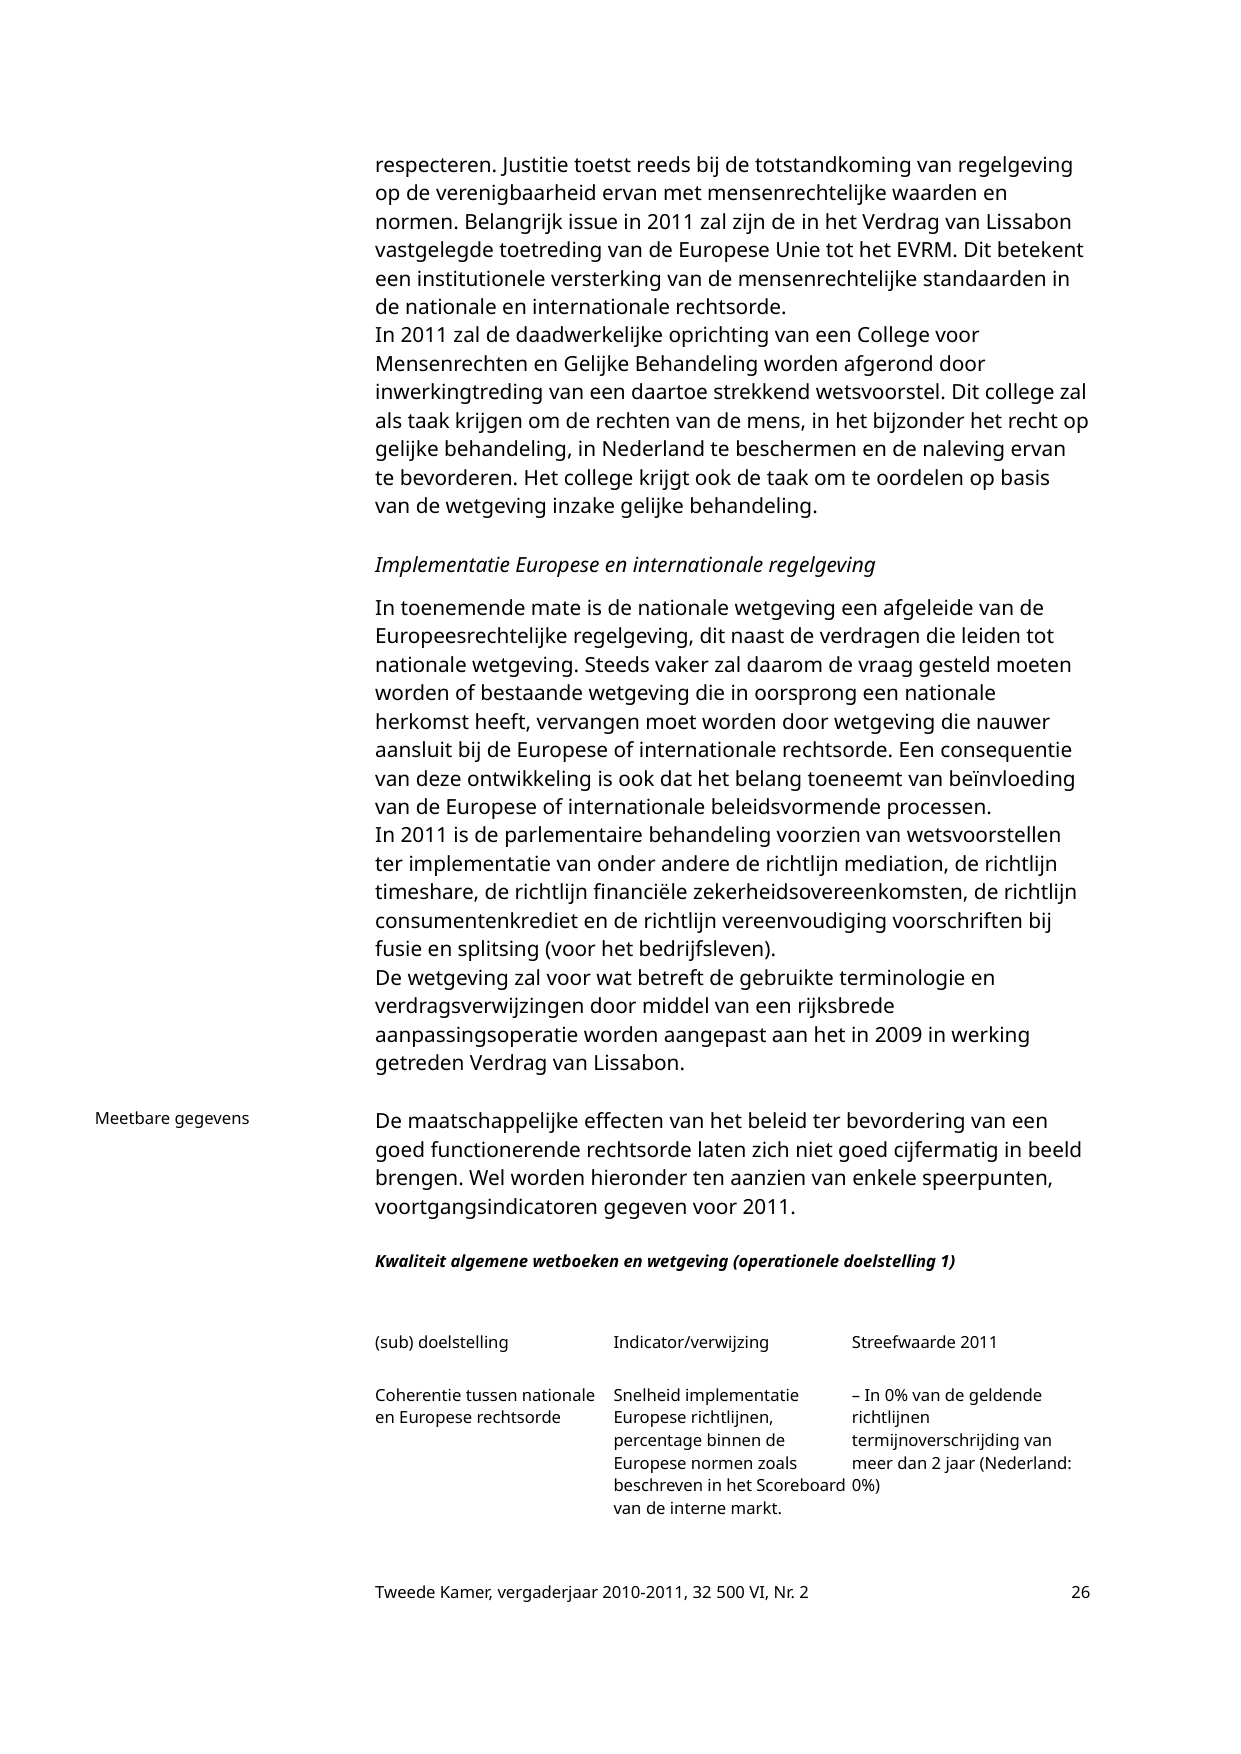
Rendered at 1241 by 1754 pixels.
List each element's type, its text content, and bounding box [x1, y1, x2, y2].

text respecteren. Justitie toetst reeds bij de totstandkoming van regelgeving op de verenigbaarheid ervan met mensenrechtelijke waarden en normen. Belangrijk issue in 2011 zal zijn de in het Verdrag van Lissabon vastgelegde toetreding van de Europese Unie tot het EVRM. Dit betekent een institutionele versterking van de mensenrechtelijke standaarden in de nationale en internationale rechtsorde. [375, 150, 1090, 321]
text Meetbare gegevens [94, 1107, 328, 1129]
table_header Indicator/verwijzing [613, 1330, 852, 1383]
table_cell Coherentie tussen nationale en Europese rechtsorde [375, 1383, 613, 1549]
table_header Streefwaarde 2011 [852, 1330, 1090, 1383]
text Implementatie Europese en internationale regelgeving [375, 550, 1090, 578]
text In toenemende mate is de nationale wetgeving een afgeleide van de Europeesrechtelijke regelgeving, dit naast de verdragen die leiden tot nationale wetgeving. Steeds vaker zal daarom de vraag gesteld moeten worden of bestaande wetgeving die in oorsprong een nationale herkomst heeft, vervangen moet worden door wetgeving die nauwer aansluit bij de Europese of internationale rechtsorde. Een consequentie van deze ontwikkeling is ook dat het belang toeneemt van beïnvloeding van de Europese of internationale beleidsvormende processen. [375, 593, 1090, 821]
table_cell – In 0% van de geldende richtlijnen termijnoverschrijding van meer dan 2 jaar (Nederland: 0%) [852, 1383, 1090, 1549]
text De maatschappelijke effecten van het beleid ter bevordering van een goed functionerende rechtsorde laten zich niet goed cijfermatig in beeld brengen. Wel worden hieronder ten aanzien van enkele speerpunten, voortgangsindicatoren gegeven voor 2011. [375, 1107, 1090, 1220]
text In 2011 zal de daadwerkelijke oprichting van een College voor Mensenrechten en Gelijke Behandeling worden afgerond door inwerkingtreding van een daartoe strekkend wetsvoorstel. Dit college zal als taak krijgen om de rechten van de mens, in het bijzonder het recht op gelijke behandeling, in Nederland te beschermen en de naleving ervan te bevorderen. Het college krijgt ook de taak om te oordelen op basis van de wetgeving inzake gelijke behandeling. [375, 321, 1090, 520]
text Kwaliteit algemene wetboeken en wetgeving (operationele doelstelling 1) [375, 1250, 1090, 1272]
table_cell Snelheid implementatie Europese richtlijnen, percentage binnen de Europese normen zoals beschreven in het Scoreboard van de interne markt. [613, 1383, 852, 1549]
text De wetgeving zal voor wat betreft de gebruikte terminologie en verdragsverwijzingen door middel van een rijksbrede aanpassingsoperatie worden aangepast aan het in 2009 in werking getreden Verdrag van Lissabon. [375, 963, 1090, 1077]
text In 2011 is de parlementaire behandeling voorzien van wetsvoorstellen ter implementatie van onder andere de richtlijn mediation, de richtlijn timeshare, de richtlijn financiële zekerheidsovereenkomsten, de richtlijn consumentenkrediet en de richtlijn vereenvoudiging voorschriften bij fusie en splitsing (voor het bedrijfsleven). [375, 821, 1090, 963]
table_header (sub) doelstelling [375, 1330, 613, 1383]
